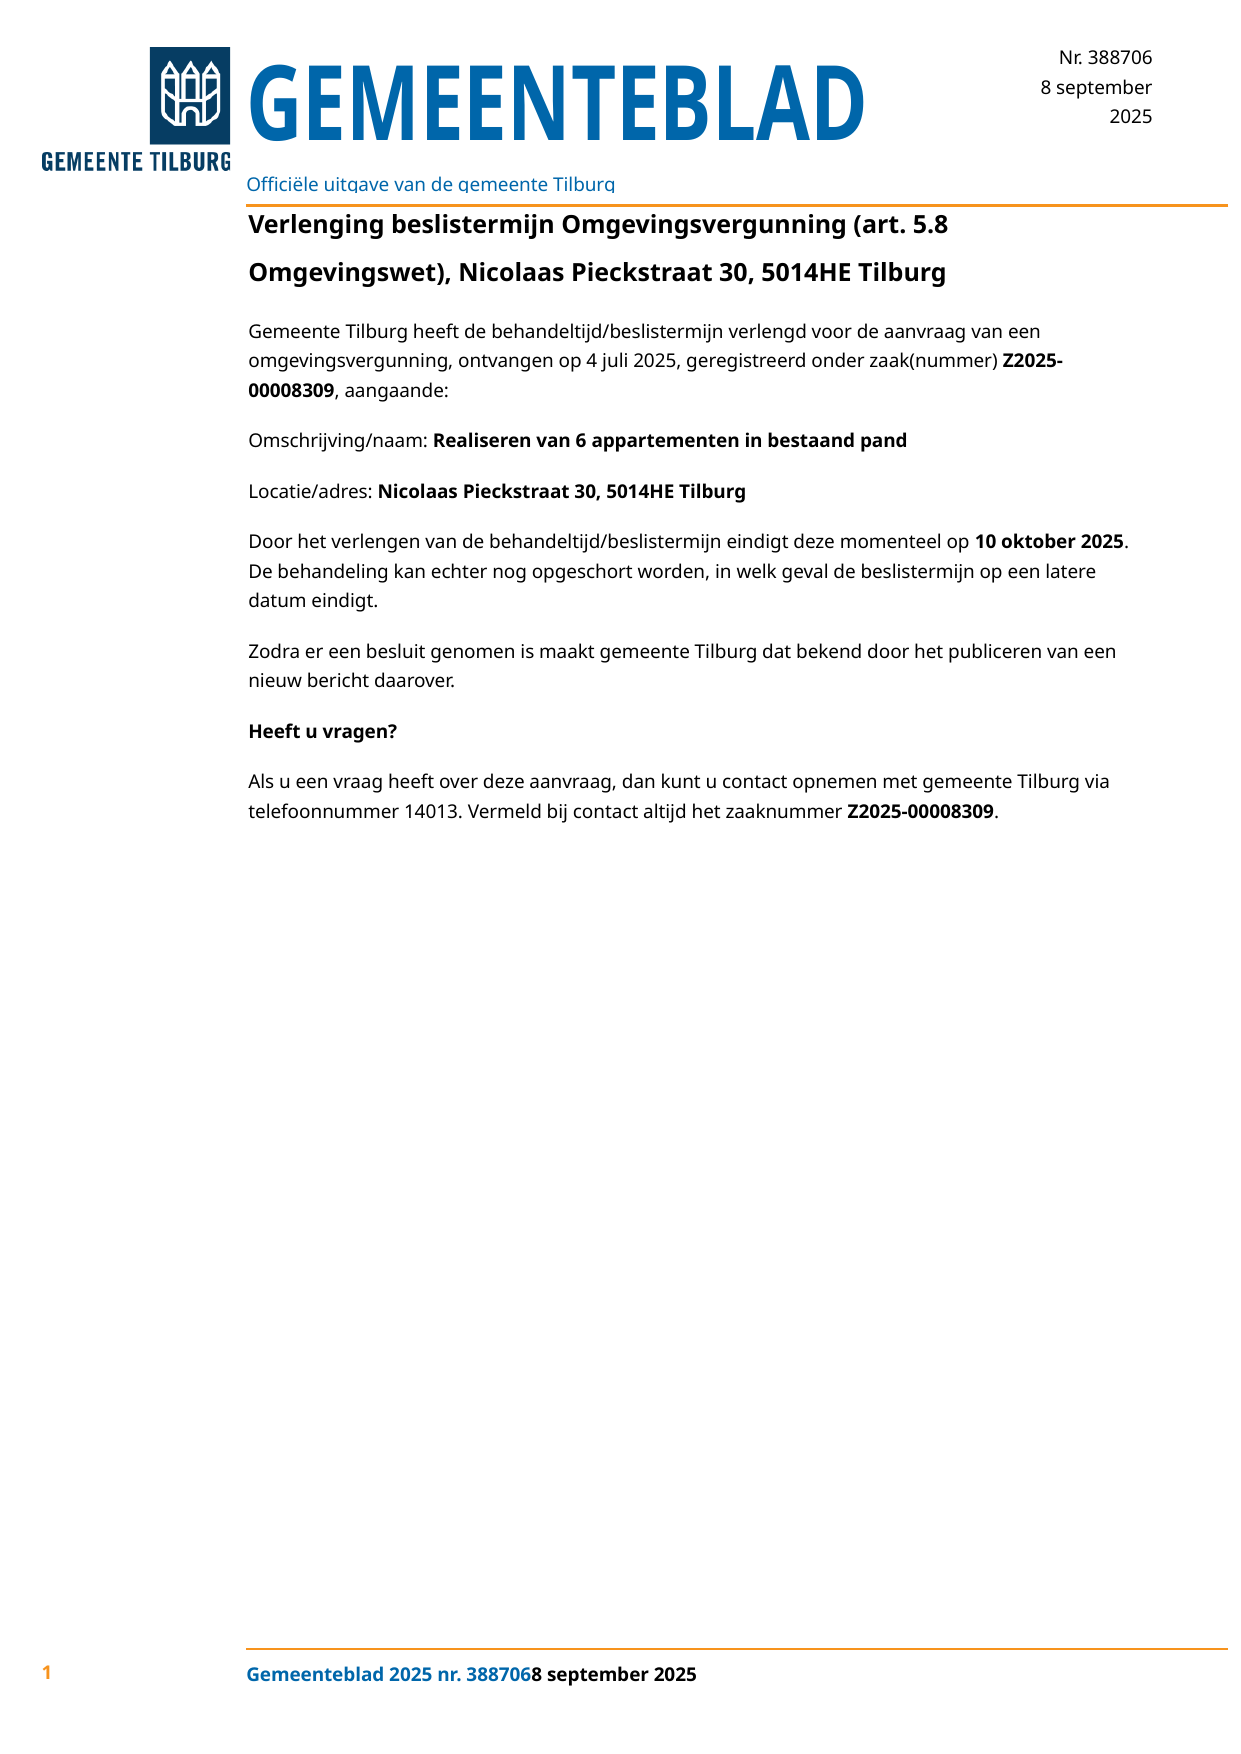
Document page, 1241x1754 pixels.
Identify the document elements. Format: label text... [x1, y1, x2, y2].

picture [41, 47, 231, 172]
text Door het verlengen van de behandeltijd/beslistermijn eindigt deze momenteel op 10 oktober 2025. De behandeling kan echter nog opgeschort worden, in welk geval de beslistermijn op een latere datum eindigt. [248, 528, 1152, 613]
text Zodra er een besluit genomen is maakt gemeente Tilburg dat bekend door het publiceren van een nieuw bericht daarover. [248, 638, 1152, 693]
text Locatie/adres: Nicolaas Pieckstraat 30, 5014HE Tilburg [248, 478, 1152, 504]
text Heeft u vragen? [248, 718, 1152, 744]
text Gemeente Tilburg heeft de behandeltijd/beslistermijn verlengd voor de aanvraag van een omgevingsvergunning, ontvangen op 4 juli 2025, geregistreerd onder zaak(nummer) Z2025-00008309, aangaande: [248, 318, 1152, 403]
text Omschrijving/naam: Realiseren van 6 appartementen in bestaand pand [248, 427, 1152, 453]
text Verlenging beslistermijn Omgevingsvergunning (art. 5.8 Omgevingswet), Nicolaas Pieckstraat 30, 5014HE Tilburg [248, 207, 1152, 288]
text Als u een vraag heeft over deze aanvraag, dan kunt u contact opnemen met gemeente Tilburg via telefoonnummer 14013. Vermeld bij contact altijd het zaaknummer Z2025-00008309. [248, 768, 1152, 824]
